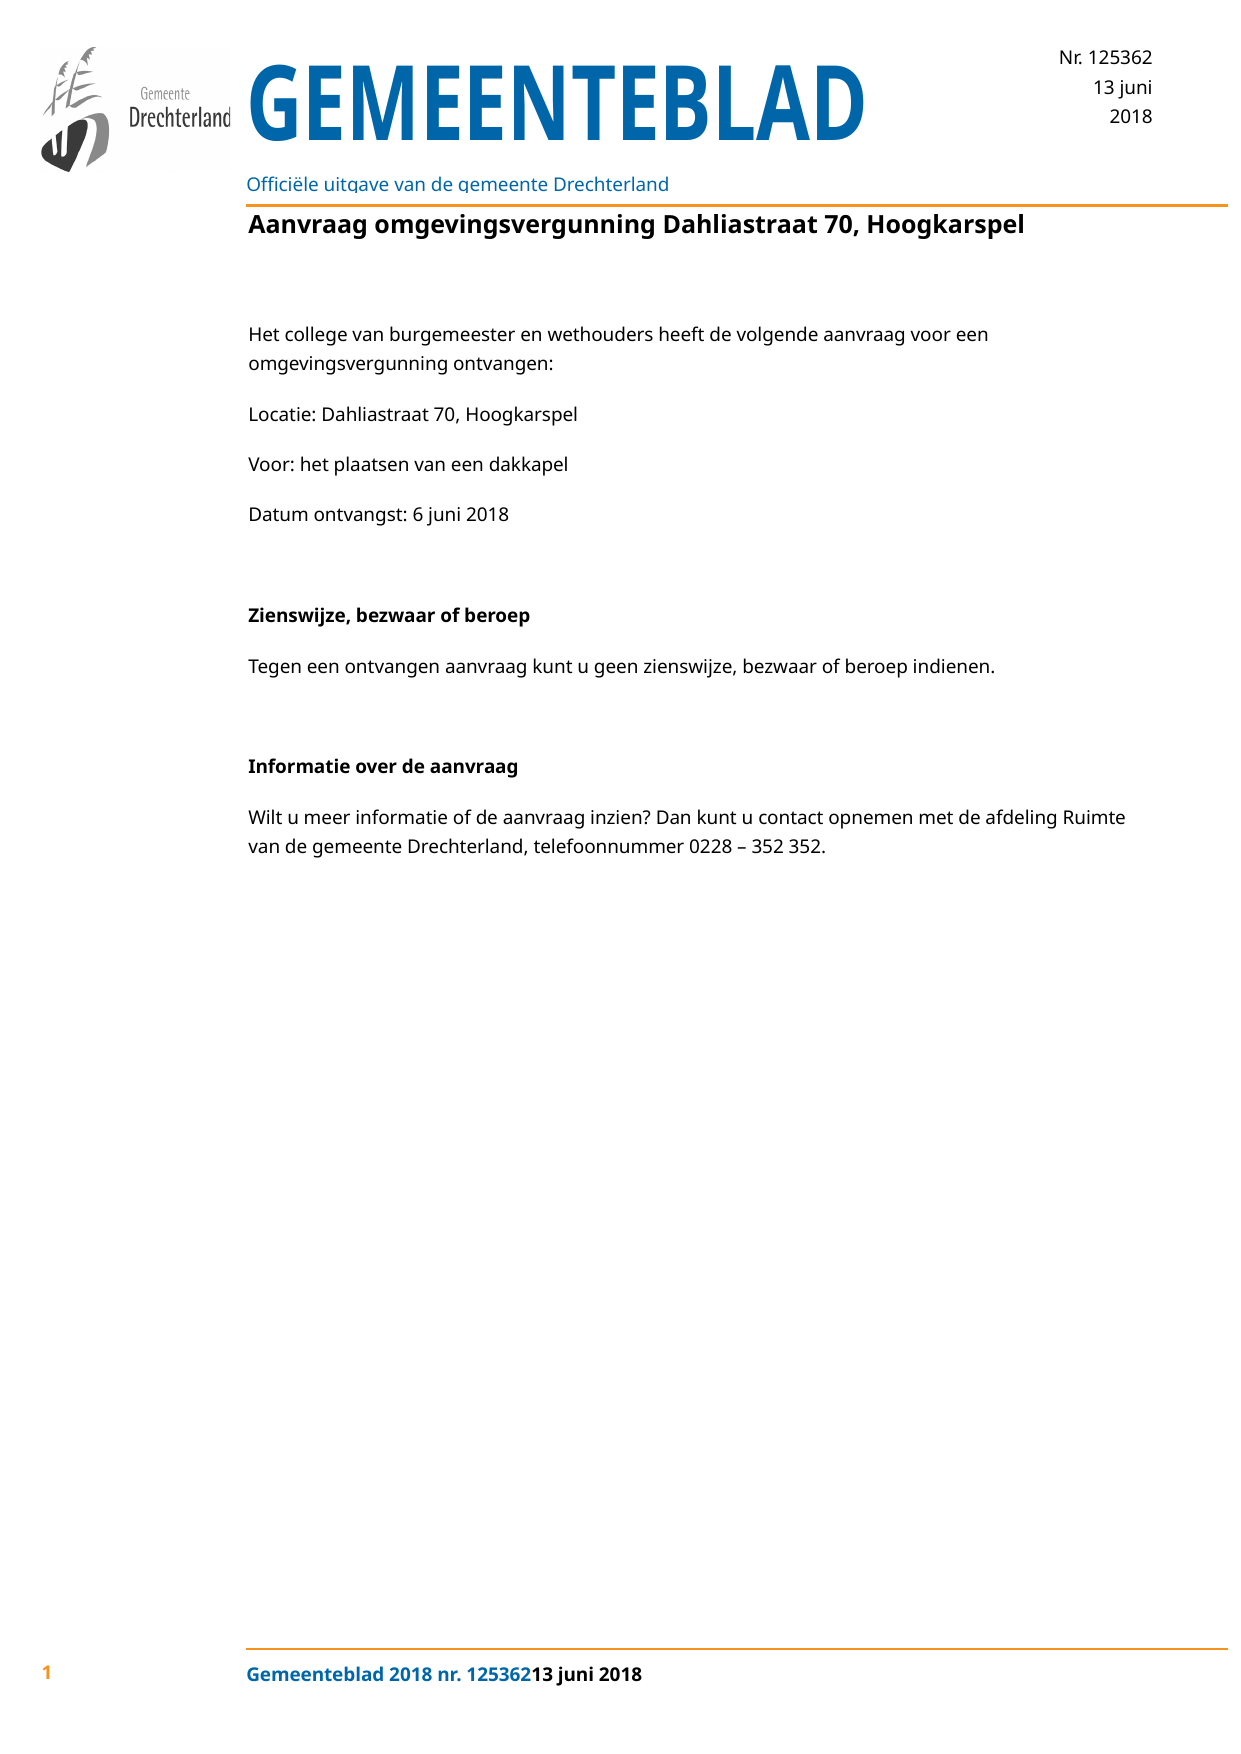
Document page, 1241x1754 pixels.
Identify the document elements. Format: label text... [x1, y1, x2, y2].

text Voor: het plaatsen van een dakkapel [248, 451, 1152, 477]
text Locatie: Dahliastraat 70, Hoogkarspel [248, 401, 1152, 426]
text Informatie over de aanvraag [248, 754, 1152, 779]
text Het college van burgemeester en wethouders heeft de volgende aanvraag voor een omgevingsvergunning ontvangen: [248, 321, 1152, 376]
text Zienswijze, bezwaar of beroep [248, 602, 1152, 628]
text Aanvraag omgevingsvergunning Dahliastraat 70, Hoogkarspel [248, 207, 1152, 241]
text Datum ontvangst: 6 juni 2018 [248, 502, 1152, 527]
picture [41, 47, 231, 172]
text Tegen een ontvangen aanvraag kunt u geen zienswijze, bezwaar of beroep indienen. [248, 653, 1152, 678]
text Wilt u meer informatie of de aanvraag inzien? Dan kunt u contact opnemen met de afdeling Ruimte van de gemeente Drechterland, telefoonnummer 0228 – 352 352. [248, 804, 1152, 859]
